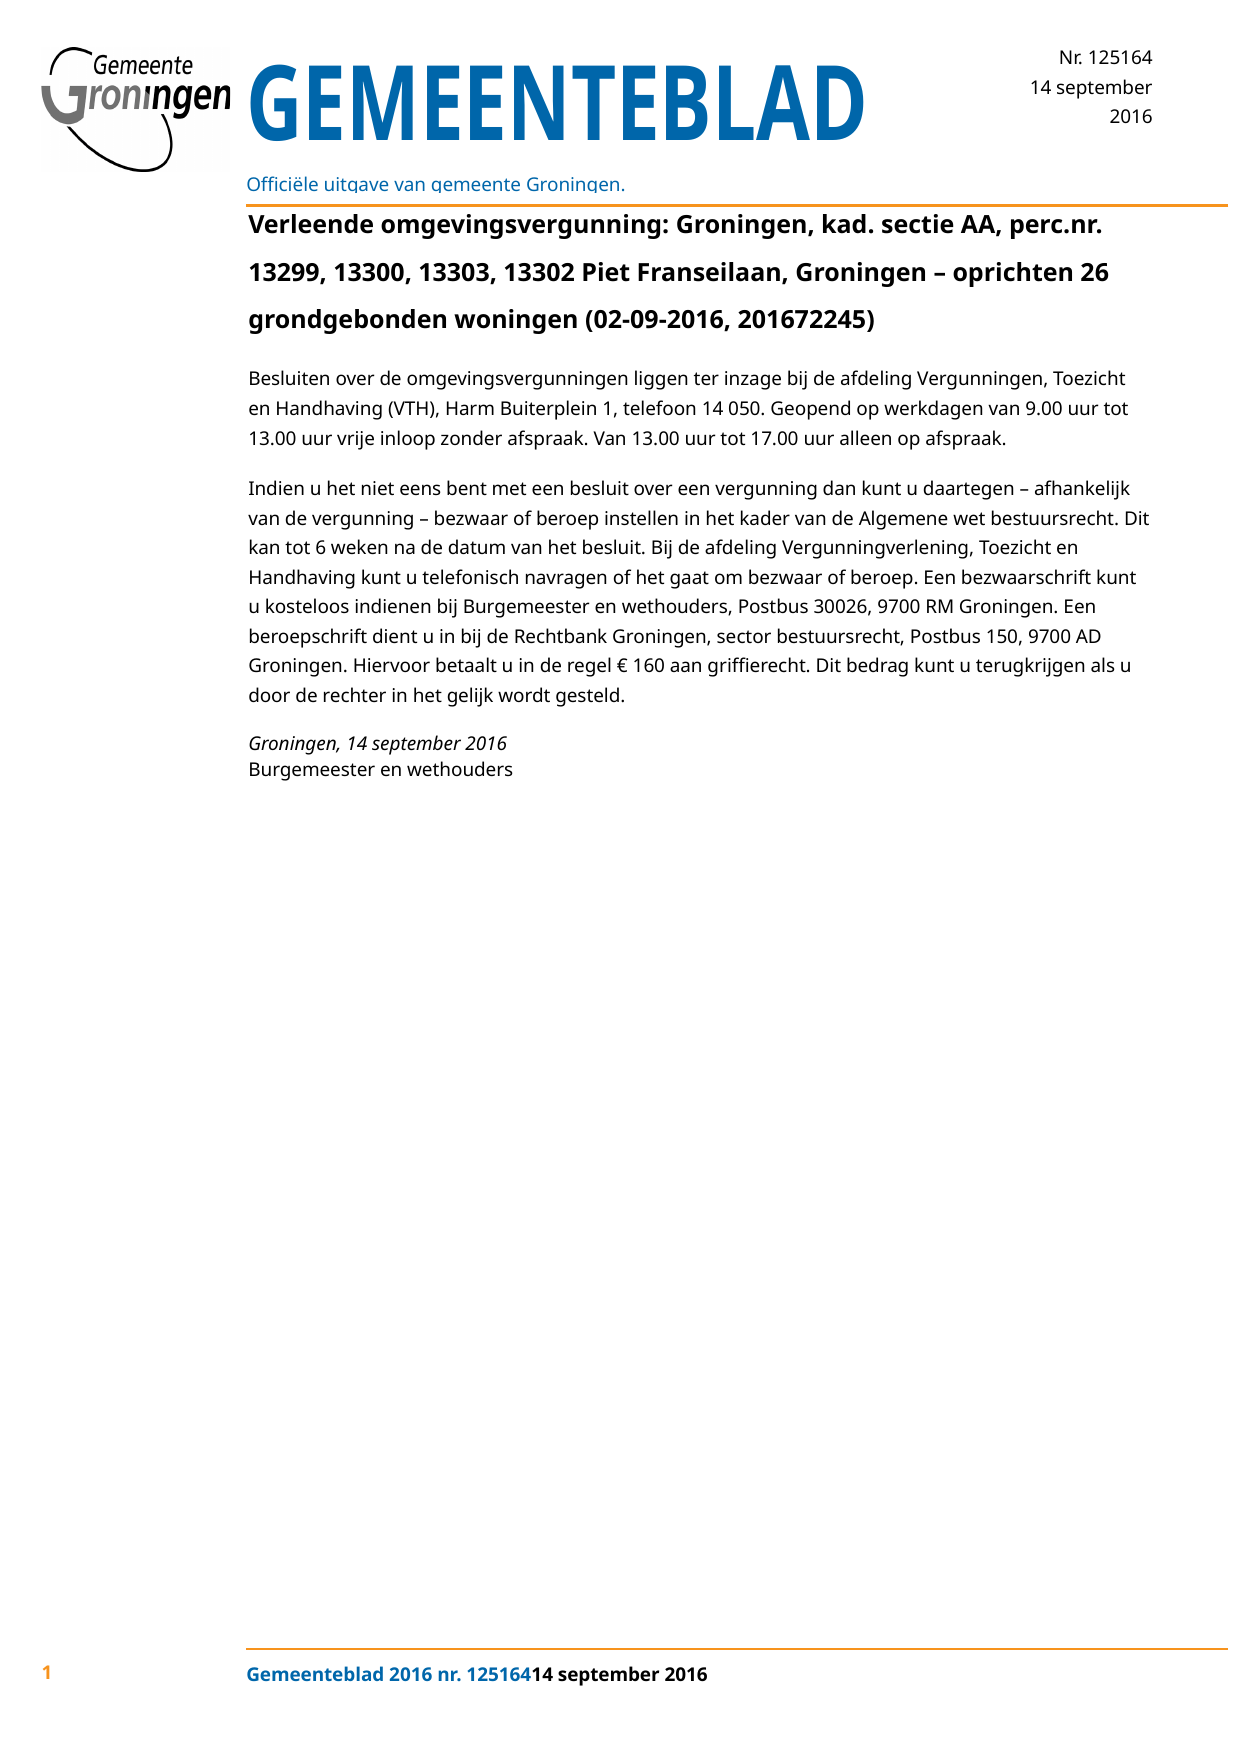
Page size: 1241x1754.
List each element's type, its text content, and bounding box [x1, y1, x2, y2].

text Verleende omgevingsvergunning: Groningen, kad. sectie AA, perc.nr. 13299, 13300, 13303, 13302 Piet Franseilaan, Groningen – oprichten 26 grondgebonden woningen (02-09-2016, 201672245) [248, 207, 1152, 336]
picture [41, 47, 231, 172]
text Groningen, 14 september 2016 [248, 730, 1152, 756]
text Indien u het niet eens bent met een besluit over een vergunning dan kunt u daartegen – afhankelijk van de vergunning – bezwaar of beroep instellen in het kader van de Algemene wet bestuursrecht. Dit kan tot 6 weken na de datum van het besluit. Bij de afdeling Vergunningverlening, Toezicht en Handhaving kunt u telefonisch navragen of het gaat om bezwaar of beroep. Een bezwaarschrift kunt u kosteloos indienen bij Burgemeester en wethouders, Postbus 30026, 9700 RM Groningen. Een beroepschrift dient u in bij de Rechtbank Groningen, sector bestuursrecht, Postbus 150, 9700 AD Groningen. Hiervoor betaalt u in de regel € 160 aan griffierecht. Dit bedrag kunt u terugkrijgen als u door de rechter in het gelijk wordt gesteld. [248, 475, 1152, 708]
text Besluiten over de omgevingsvergunningen liggen ter inzage bij de afdeling Vergunningen, Toezicht en Handhaving (VTH), Harm Buiterplein 1, telefoon 14 050. Geopend op werkdagen van 9.00 uur tot 13.00 uur vrije inloop zonder afspraak. Van 13.00 uur tot 17.00 uur alleen op afspraak. [248, 366, 1152, 450]
text Burgemeester en wethouders [248, 756, 1152, 781]
